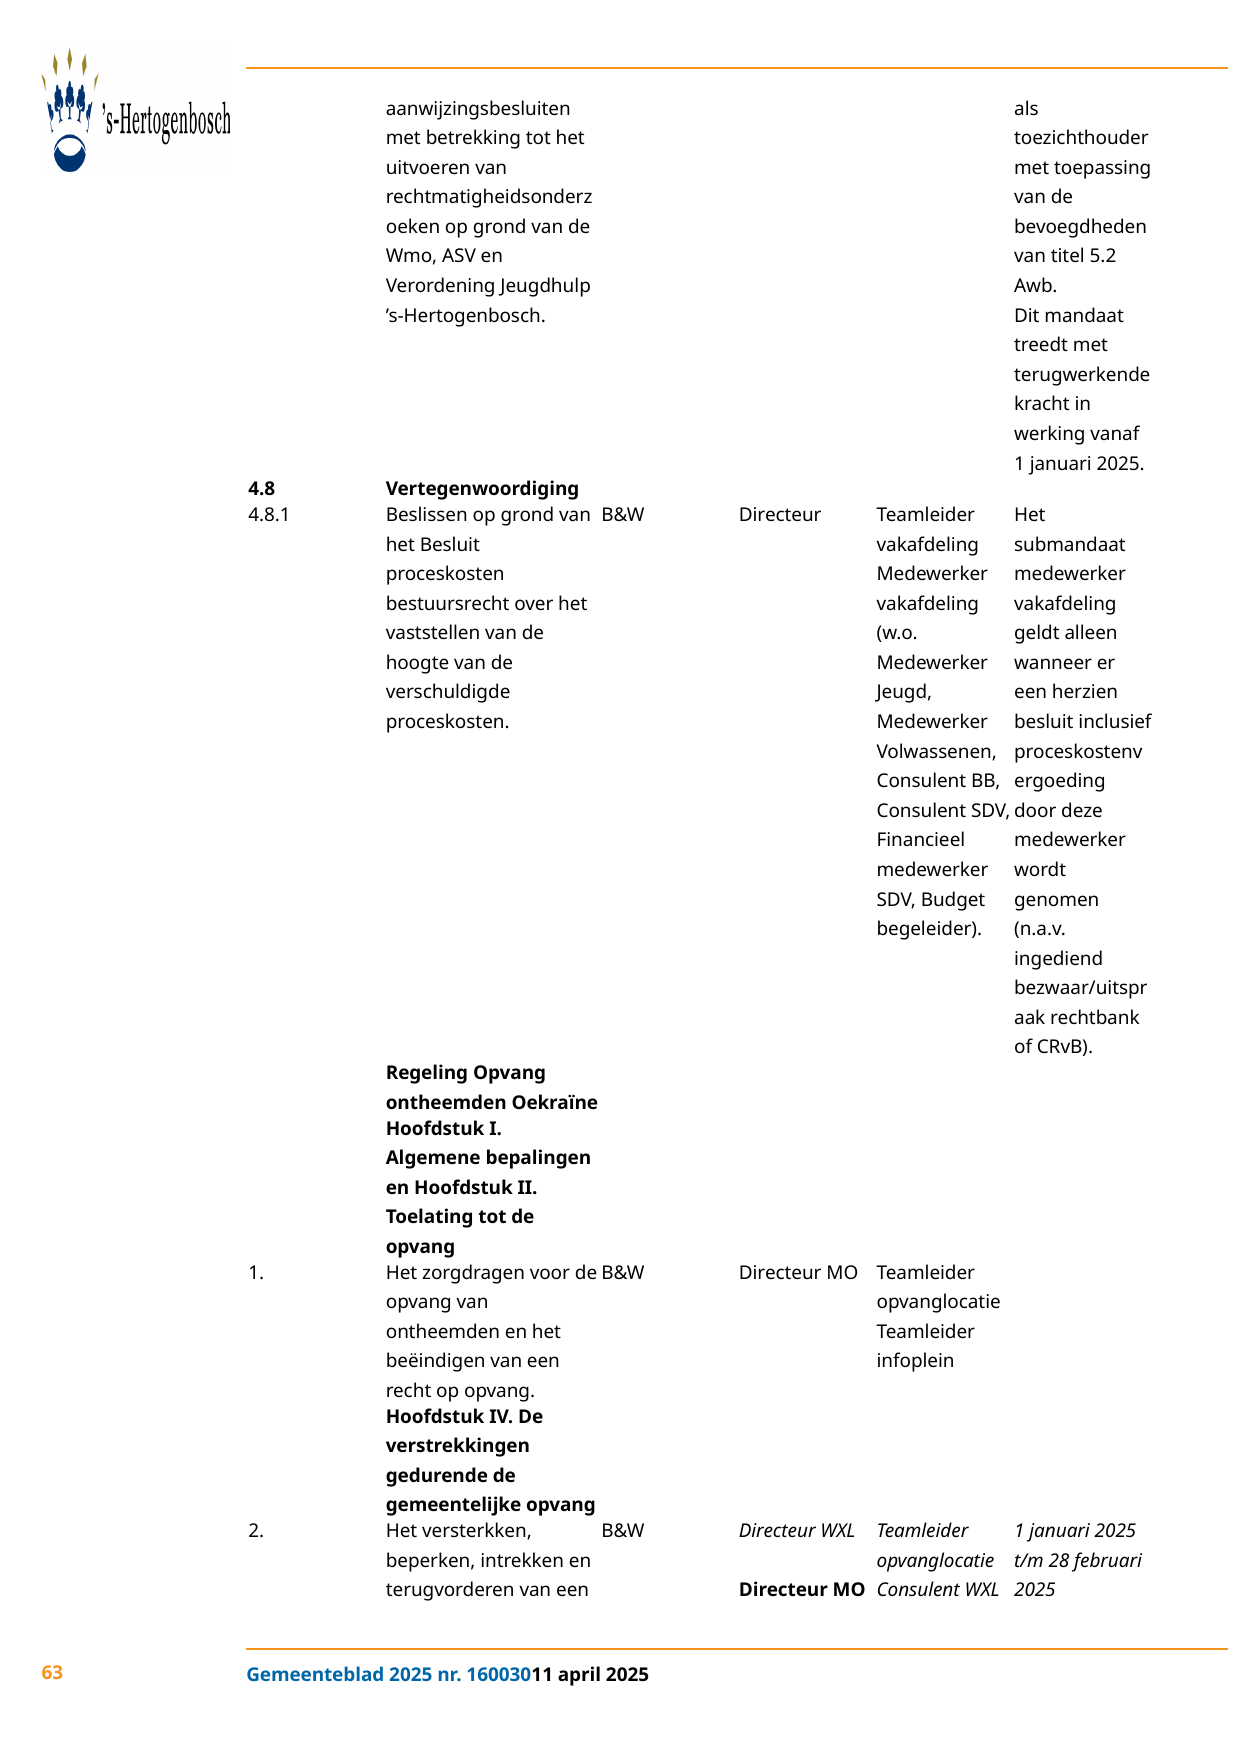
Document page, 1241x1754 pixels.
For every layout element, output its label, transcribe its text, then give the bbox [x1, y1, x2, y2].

picture [41, 47, 231, 172]
table_cell 4.8 [248, 476, 386, 501]
table_cell Directeur [739, 501, 876, 1059]
table_cell Regeling Opvang ontheemden Oekraïne [386, 1060, 601, 1115]
table_cell [739, 476, 876, 501]
table_cell Hoofdstuk IV. De verstrekkingen gedurende de gemeentelijke opvang [386, 1403, 601, 1517]
table_cell 2. [248, 1518, 386, 1602]
table_cell B&W [601, 1259, 739, 1403]
table_cell [601, 1060, 739, 1115]
table_cell [1014, 1259, 1152, 1403]
table_cell Het zorgdragen voor de opvang van ontheemden en het beëindigen van een recht op opvang. [386, 1259, 601, 1403]
table_cell 4.8.1 [248, 501, 386, 1059]
table_cell [739, 95, 876, 476]
table_cell [601, 1403, 739, 1517]
table_cell 1. [248, 1259, 386, 1403]
table_cell B&W [601, 501, 739, 1059]
table_cell als toezichthouder met toepassing van de bevoegdheden van titel 5.2 Awb. Dit mandaat treedt met terugwerkende kracht in werking vanaf 1 januari 2025. [1014, 95, 1152, 476]
table_cell Vertegenwoordiging [386, 476, 601, 501]
table_cell Teamleider opvanglocatie Teamleider infoplein [876, 1259, 1014, 1403]
table_cell [876, 1060, 1014, 1115]
table_cell [739, 1403, 876, 1517]
table_cell [1014, 476, 1152, 501]
table_cell [876, 476, 1014, 501]
table_cell [248, 95, 386, 476]
table_cell [1014, 1115, 1152, 1259]
table_cell Teamleider vakafdeling Medewerker vakafdeling (w.o. Medewerker Jeugd, Medewerker Volwassenen, Consulent BB, Consulent SDV, Financieel medewerker SDV, Budget begeleider). [876, 501, 1014, 1059]
table_cell [876, 95, 1014, 476]
table_cell Teamleider opvanglocatie Consulent WXL [876, 1518, 1014, 1602]
table_cell [248, 1115, 386, 1259]
table_cell [739, 1060, 876, 1115]
table_cell [248, 1403, 386, 1517]
table_cell [601, 95, 739, 476]
table_cell [601, 476, 739, 501]
table_cell [876, 1115, 1014, 1259]
table_cell Het submandaat medewerker vakafdeling geldt alleen wanneer er een herzien besluit inclusief proceskostenvergoeding door deze medewerker wordt genomen (n.a.v. ingediend bezwaar/uitspraak rechtbank of CRvB). [1014, 501, 1152, 1059]
table_cell Hoofdstuk I. Algemene bepalingen en Hoofdstuk II. Toelating tot de opvang [386, 1115, 601, 1259]
table_cell [601, 1115, 739, 1259]
table_cell Beslissen op grond van het Besluit proceskosten bestuursrecht over het vaststellen van de hoogte van de verschuldigde proceskosten. [386, 501, 601, 1059]
table_cell [1014, 1060, 1152, 1115]
table_cell [1014, 1403, 1152, 1517]
table_cell aanwijzingsbesluiten met betrekking tot het uitvoeren van rechtmatigheidsonderzoeken op grond van de Wmo, ASV en Verordening Jeugdhulp ’s-Hertogenbosch. [386, 95, 601, 476]
table_cell Het versterkken, beperken, intrekken en terugvorderen van een [386, 1518, 601, 1602]
table_cell Directeur WXL Directeur MO [739, 1518, 876, 1602]
table_cell [876, 1403, 1014, 1517]
table_cell B&W [601, 1518, 739, 1602]
table_cell 1 januari 2025 t/m 28 februari 2025 [1014, 1518, 1152, 1602]
table_cell Directeur MO [739, 1259, 876, 1403]
table_cell [739, 1115, 876, 1259]
table_cell [248, 1060, 386, 1115]
